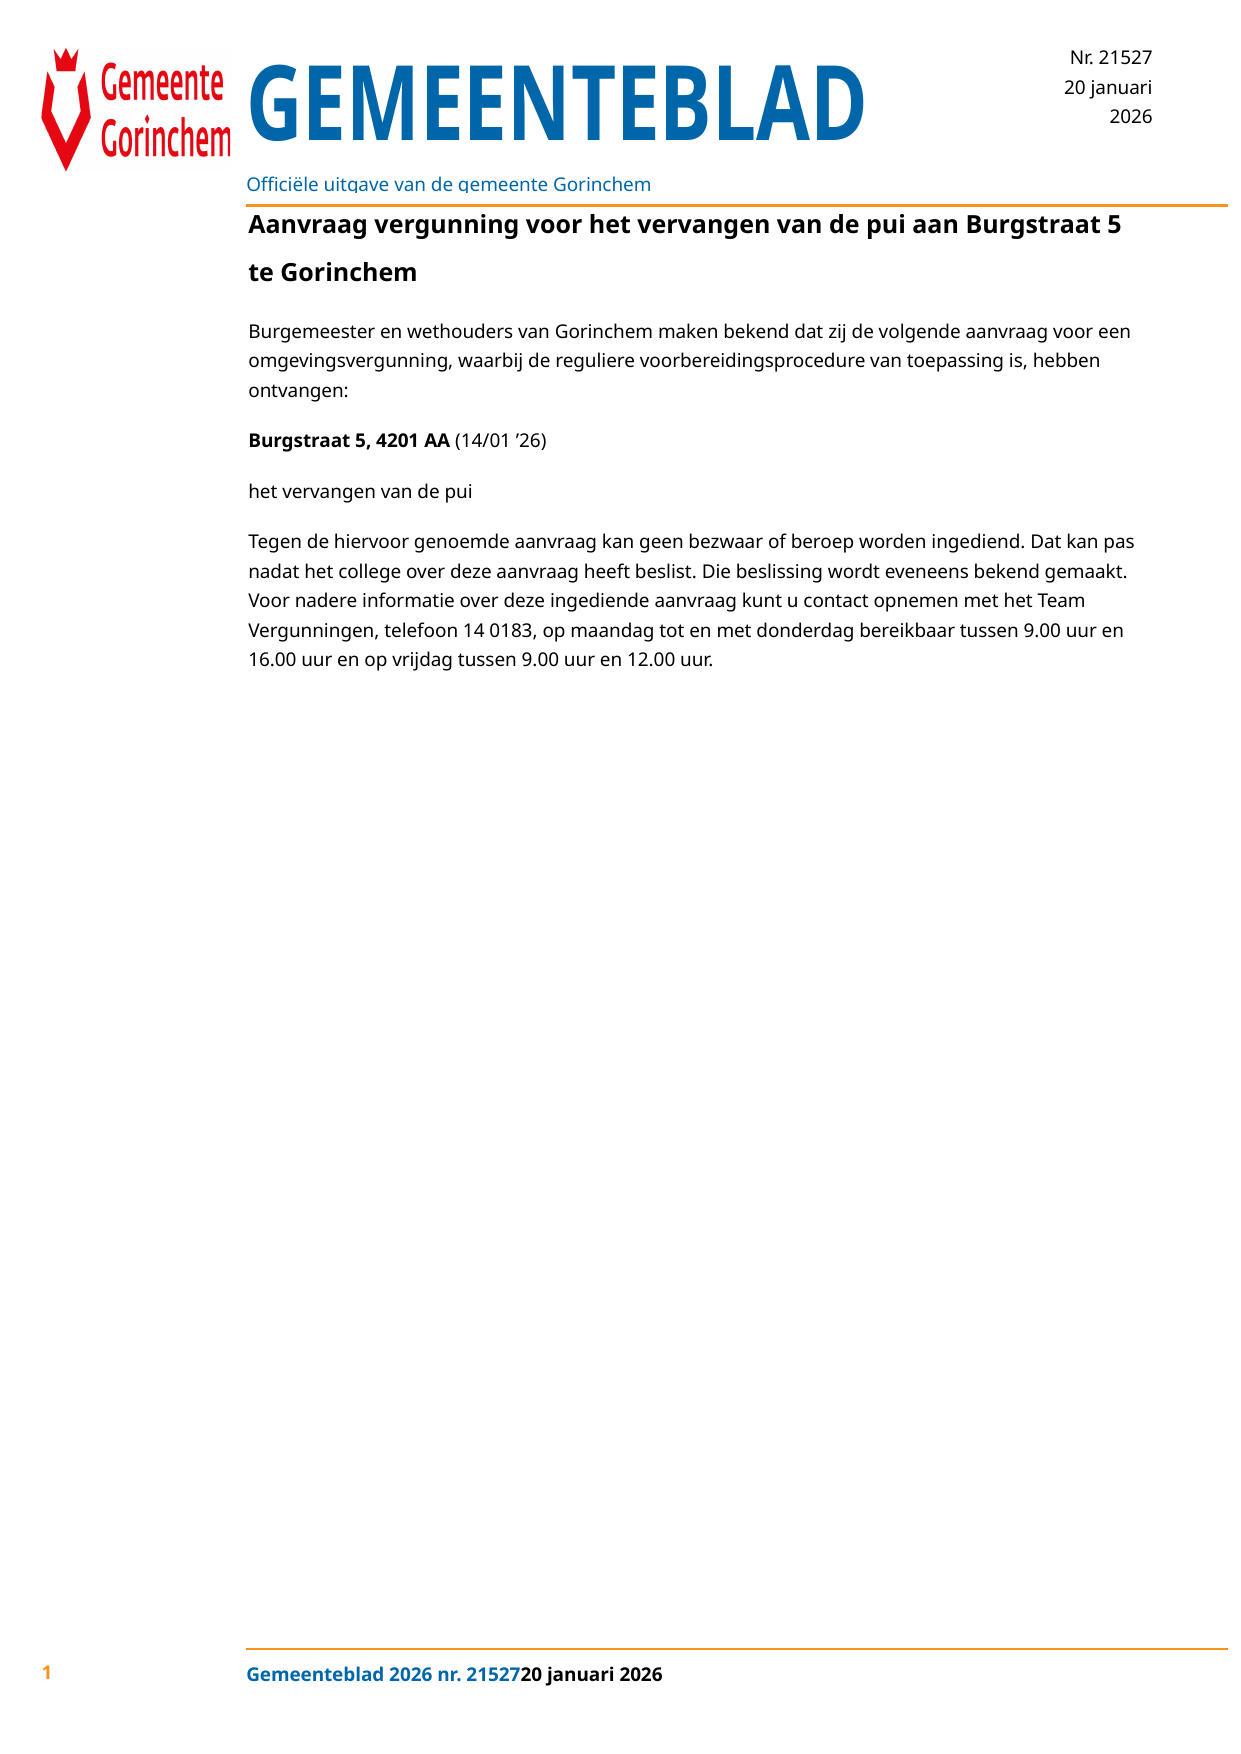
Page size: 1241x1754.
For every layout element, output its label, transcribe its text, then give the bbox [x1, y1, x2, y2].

text Tegen de hiervoor genoemde aanvraag kan geen bezwaar of beroep worden ingediend. Dat kan pas nadat het college over deze aanvraag heeft beslist. Die beslissing wordt eveneens bekend gemaakt. Voor nadere informatie over deze ingediende aanvraag kunt u contact opnemen met het Team Vergunningen, telefoon 14 0183, op maandag tot en met donderdag bereikbaar tussen 9.00 uur en 16.00 uur en op vrijdag tussen 9.00 uur en 12.00 uur. [248, 528, 1152, 672]
text Burgemeester en wethouders van Gorinchem maken bekend dat zij de volgende aanvraag voor een omgevingsvergunning, waarbij de reguliere voorbereidingsprocedure van toepassing is, hebben ontvangen: [248, 318, 1152, 403]
text Burgstraat 5, 4201 AA (14/01 ’26) [248, 427, 1152, 453]
text Aanvraag vergunning voor het vervangen van de pui aan Burgstraat 5 te Gorinchem [248, 207, 1152, 288]
text het vervangen van de pui [248, 478, 1152, 504]
picture [41, 47, 231, 172]
